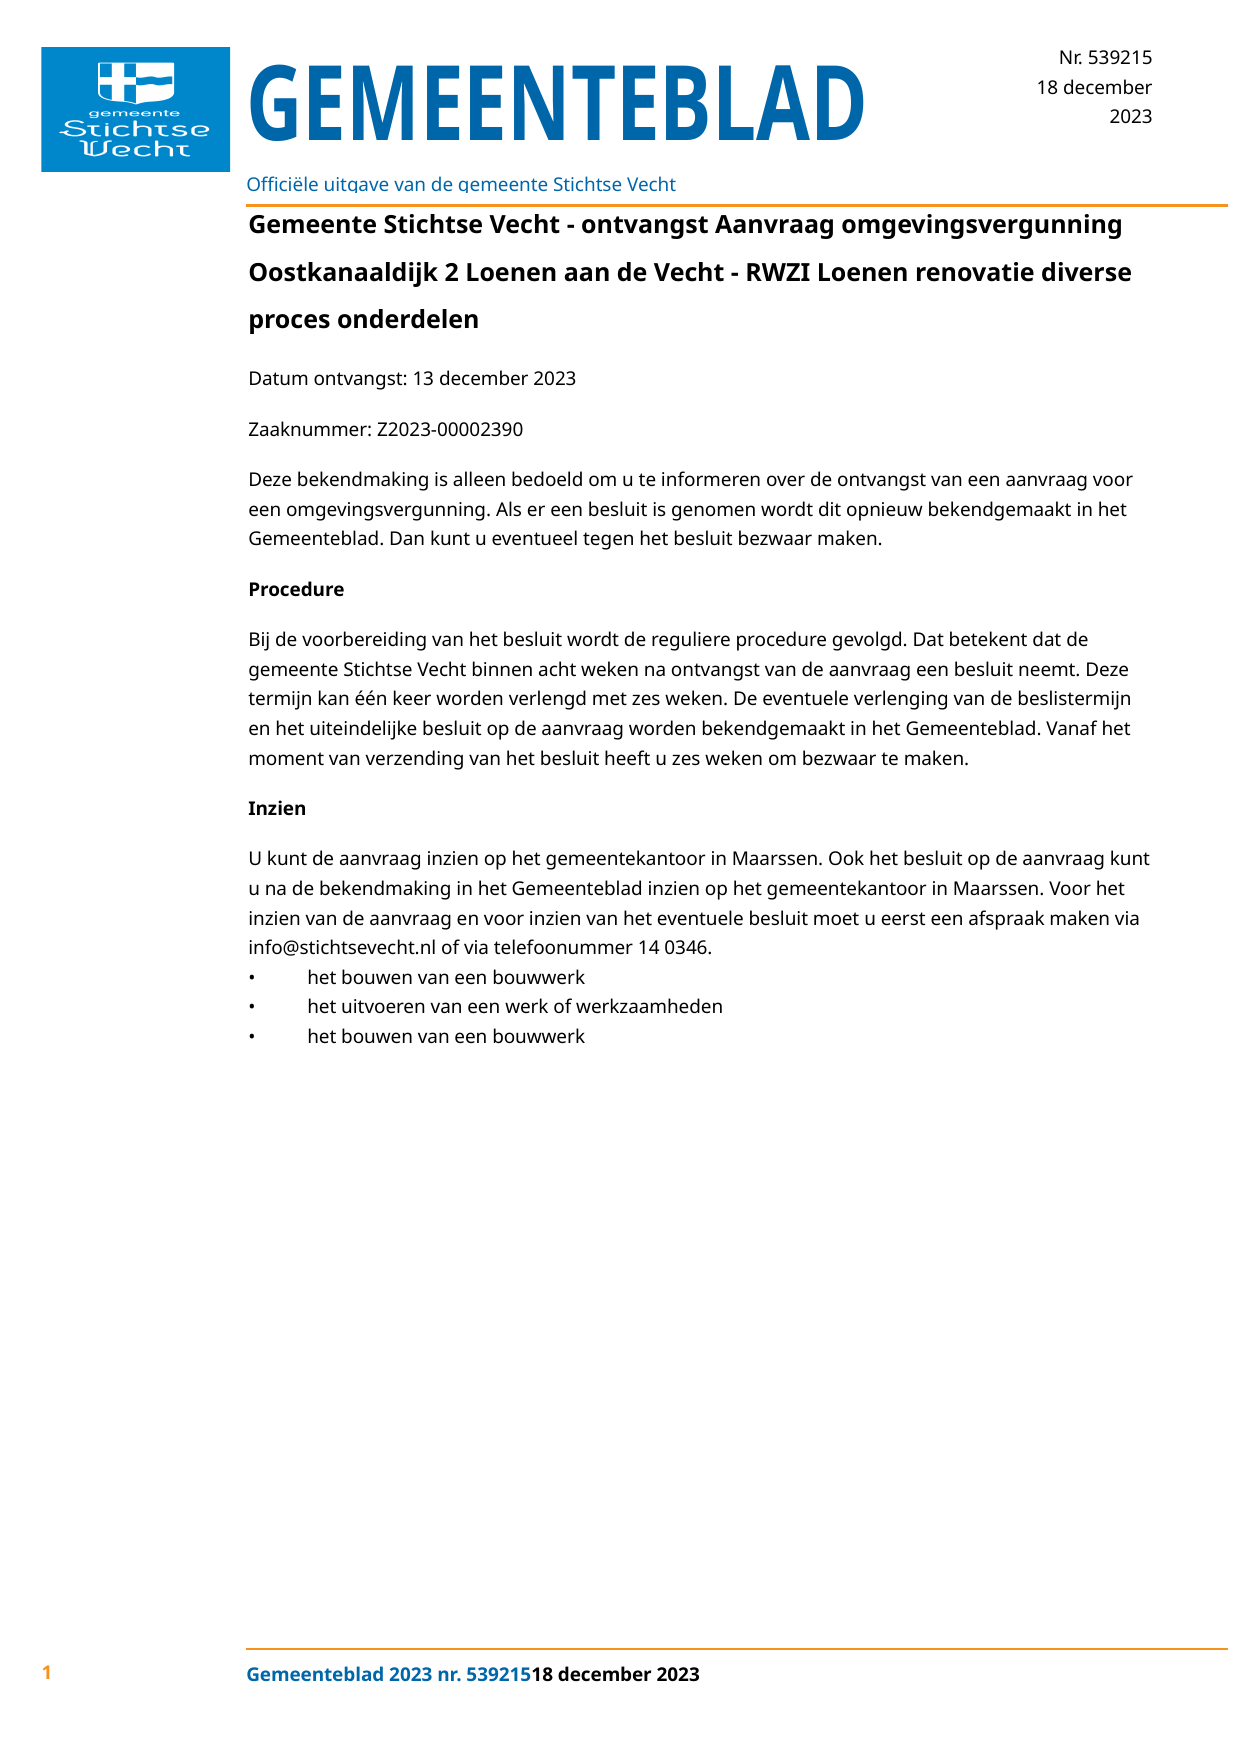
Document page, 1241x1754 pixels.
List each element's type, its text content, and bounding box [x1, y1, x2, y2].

text Datum ontvangst: 13 december 2023 [248, 366, 1152, 391]
list het bouwen van een bouwwerk [248, 1023, 1152, 1049]
text Procedure [248, 576, 1152, 602]
text Bij de voorbereiding van het besluit wordt de reguliere procedure gevolgd. Dat betekent dat de gemeente Stichtse Vecht binnen acht weken na ontvangst van de aanvraag een besluit neemt. Deze termijn kan één keer worden verlengd met zes weken. De eventuele verlenging van de beslistermijn en het uiteindelijke besluit op de aanvraag worden bekendgemaakt in het Gemeenteblad. Vanaf het moment van verzending van het besluit heeft u zes weken om bezwaar te maken. [248, 626, 1152, 770]
text Gemeente Stichtse Vecht - ontvangst Aanvraag omgevingsvergunning Oostkanaaldijk 2 Loenen aan de Vecht - RWZI Loenen renovatie diverse proces onderdelen [248, 207, 1152, 336]
picture [137, 63, 174, 103]
list het bouwen van een bouwwerk [248, 964, 1152, 989]
text Deze bekendmaking is alleen bedoeld om u te informeren over de ontvangst van een aanvraag voor een omgevingsvergunning. Als er een besluit is genomen wordt dit opnieuw bekendgemaakt in het Gemeenteblad. Dan kunt u eventueel tegen het besluit bezwaar maken. [248, 466, 1152, 551]
text Inzien [248, 795, 1152, 821]
list het uitvoeren van een werk of werkzaamheden [248, 993, 1152, 1019]
text Zaaknummer: Z2023-00002390 [248, 416, 1152, 442]
picture [99, 63, 135, 101]
text U kunt de aanvraag inzien op het gemeentekantoor in Maarssen. Ook het besluit op de aanvraag kunt u na de bekendmaking in het Gemeenteblad inzien op het gemeentekantoor in Maarssen. Voor het inzien van de aanvraag en voor inzien van het eventuele besluit moet u eerst een afspraak maken via info@stichtsevecht.nl of via telefoonummer 14 0346. [248, 846, 1152, 960]
